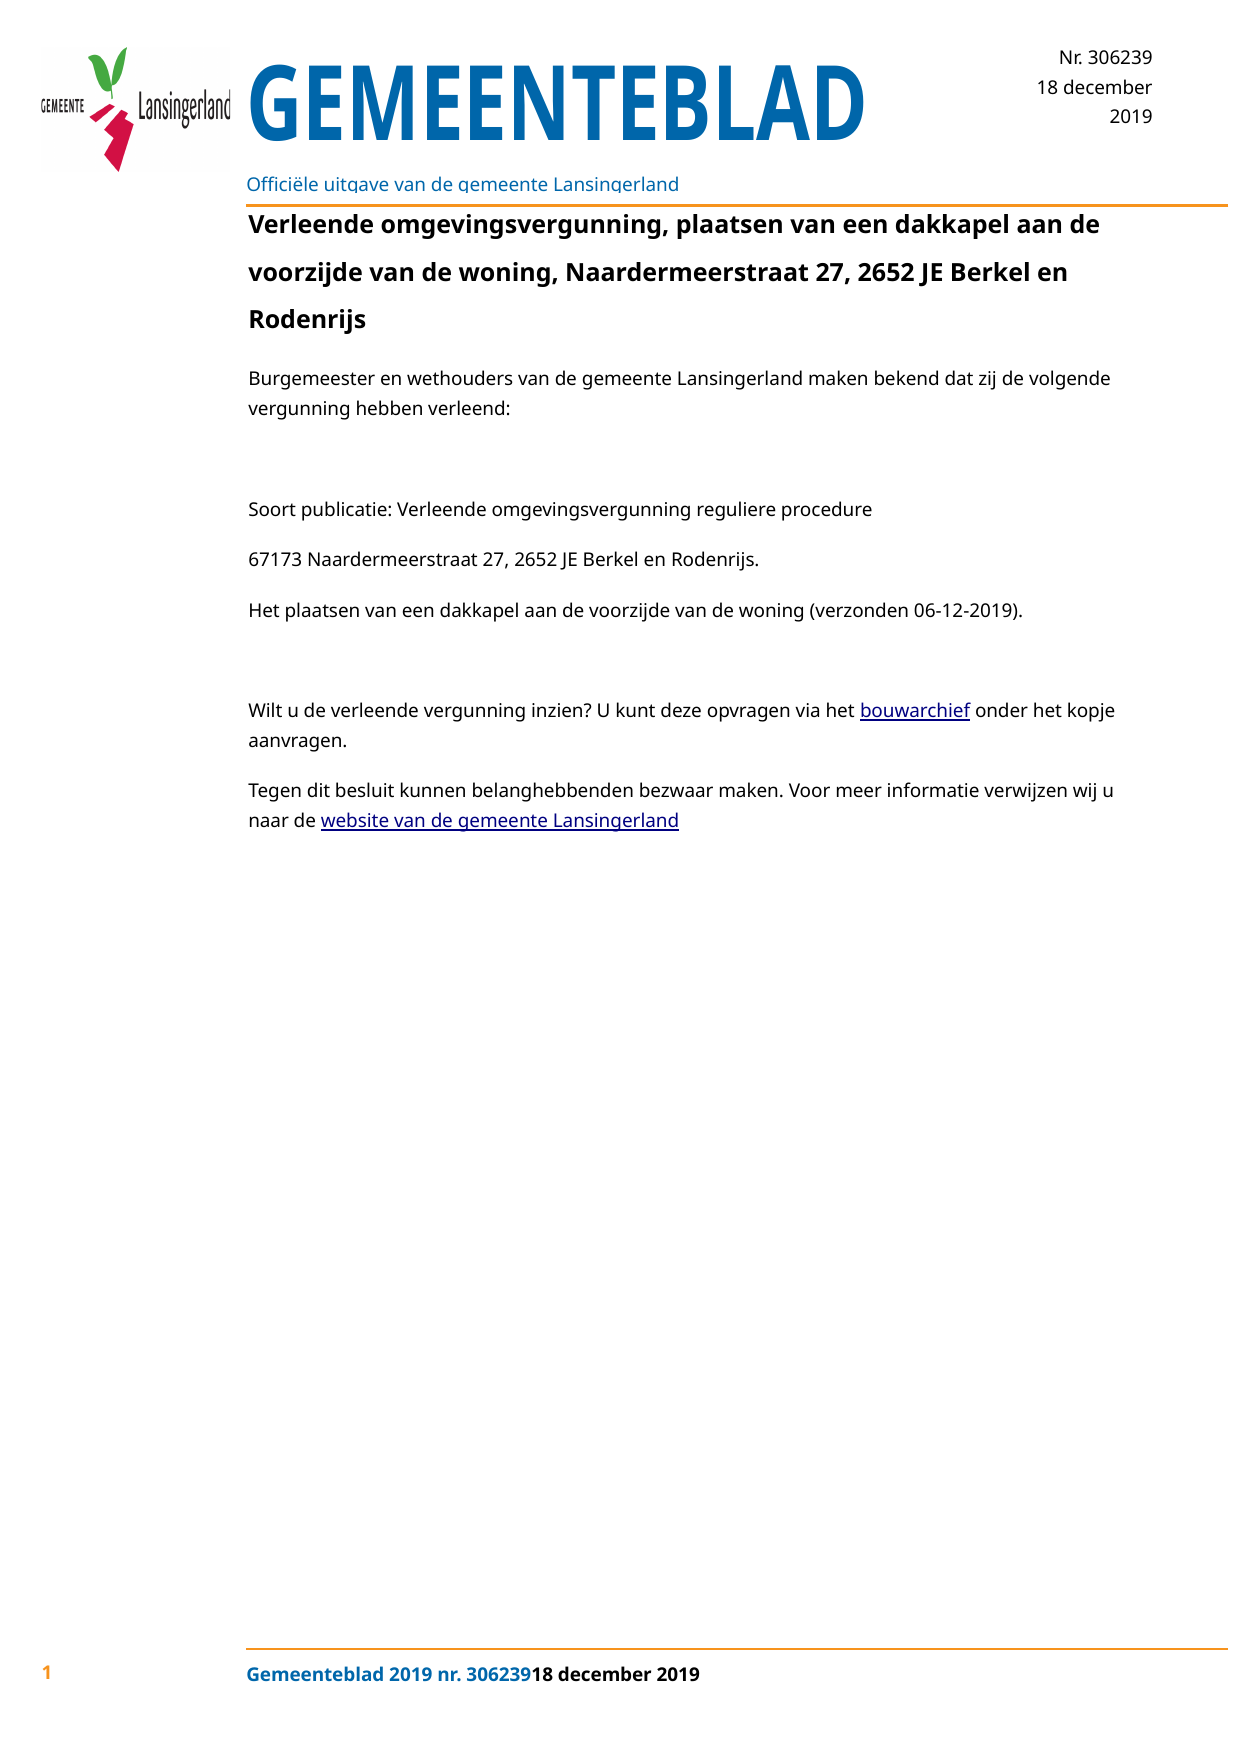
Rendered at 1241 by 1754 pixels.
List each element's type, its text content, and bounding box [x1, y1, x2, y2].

text Tegen dit besluit kunnen belanghebbenden bezwaar maken. Voor meer informatie verwijzen wij u naar de website van de gemeente Lansingerland [248, 778, 1152, 833]
text Wilt u de verleende vergunning inzien? U kunt deze opvragen via het bouwarchief onder het kopje aanvragen. [248, 698, 1152, 753]
text Verleende omgevingsvergunning, plaatsen van een dakkapel aan de voorzijde van de woning, Naardermeerstraat 27, 2652 JE Berkel en Rodenrijs [248, 207, 1152, 336]
text Burgemeester en wethouders van de gemeente Lansingerland maken bekend dat zij de volgende vergunning hebben verleend: [248, 366, 1152, 421]
text Soort publicatie: Verleende omgevingsvergunning reguliere procedure [248, 496, 1152, 522]
picture [41, 47, 231, 172]
text 67173 Naardermeerstraat 27, 2652 JE Berkel en Rodenrijs. [248, 546, 1152, 572]
text Het plaatsen van een dakkapel aan de voorzijde van de woning (verzonden 06-12-2019). [248, 597, 1152, 622]
